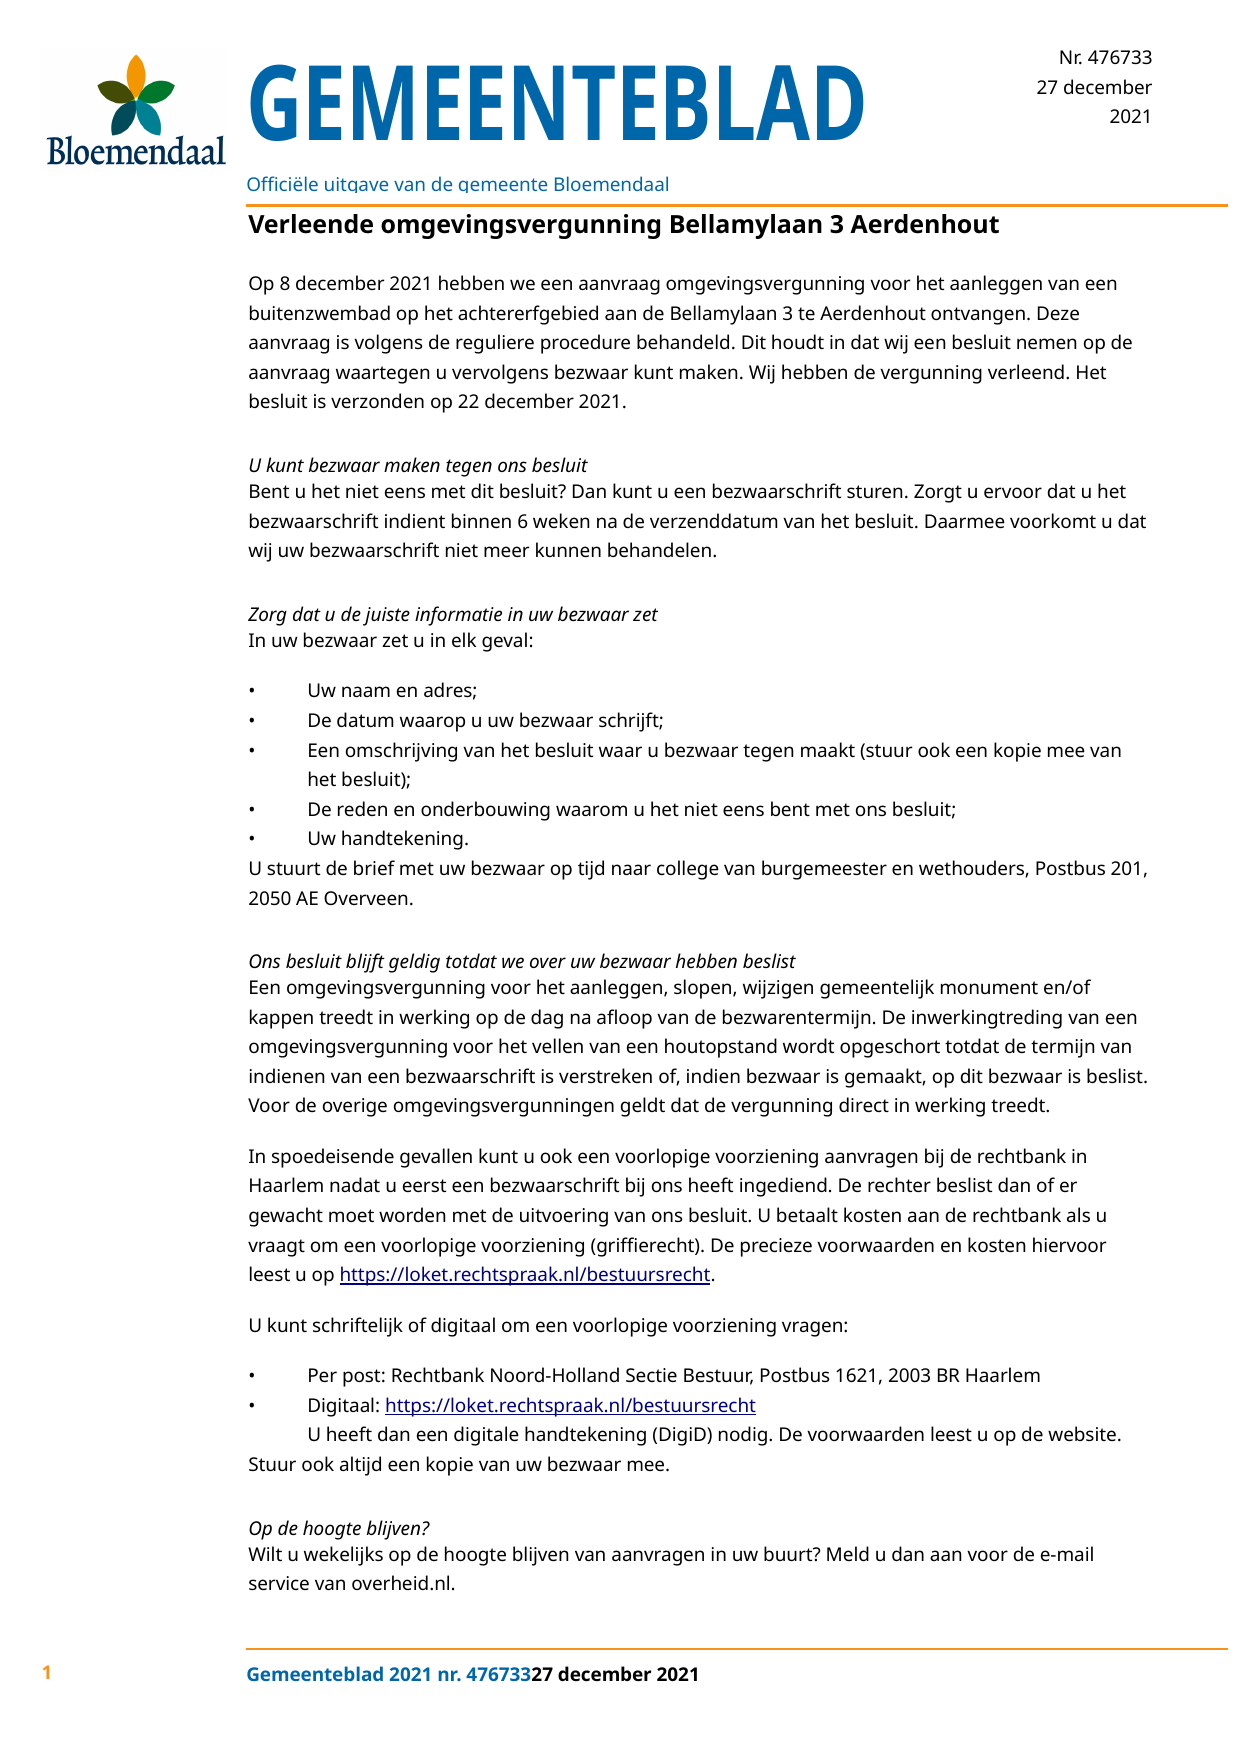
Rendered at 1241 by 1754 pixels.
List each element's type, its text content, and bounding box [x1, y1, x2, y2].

list Uw naam en adres; [248, 678, 1152, 703]
list Uw handtekening. [248, 826, 1152, 851]
text U kunt schriftelijk of digitaal om een voorlopige voorziening vragen: [248, 1312, 1152, 1338]
list De reden en onderbouwing waarom u het niet eens bent met ons besluit; [248, 796, 1152, 822]
list U heeft dan een digitale handtekening (DigiD) nodig. De voorwaarden leest u op de website. [248, 1421, 1152, 1447]
text Een omgevingsvergunning voor het aanleggen, slopen, wijzigen gemeentelijk monument en/of kappen treedt in werking op de dag na afloop van de bezwarentermijn. De inwerkingtreding van een omgevingsvergunning voor het vellen van een houtopstand wordt opgeschort totdat de termijn van indienen van een bezwaarschrift is verstreken of, indien bezwaar is gemaakt, op dit bezwaar is beslist. Voor de overige omgevingsvergunningen geldt dat de vergunning direct in werking treedt. [248, 974, 1152, 1118]
text Zorg dat u de juiste informatie in uw bezwaar zet [248, 601, 1152, 627]
picture [41, 47, 231, 172]
text In spoedeisende gevallen kunt u ook een voorlopige voorziening aanvragen bij de rechtbank in Haarlem nadat u eerst een bezwaarschrift bij ons heeft ingediend. De rechter beslist dan of er gewacht moet worden met de uitvoering van ons besluit. U betaalt kosten aan de rechtbank als u vraagt om een voorlopige voorziening (griffierecht). De precieze voorwaarden en kosten hiervoor leest u op https://loket.rechtspraak.nl/bestuursrecht. [248, 1143, 1152, 1287]
list De datum waarop u uw bezwaar schrijft; [248, 707, 1152, 733]
text Op 8 december 2021 hebben we een aanvraag omgevingsvergunning voor het aanleggen van een buitenzwembad op het achtererfgebied aan de Bellamylaan 3 te Aerdenhout ontvangen. Deze aanvraag is volgens de reguliere procedure behandeld. Dit houdt in dat wij een besluit nemen op de aanvraag waartegen u vervolgens bezwaar kunt maken. Wij hebben de vergunning verleend. Het besluit is verzonden op 22 december 2021. [248, 270, 1152, 414]
text Bent u het niet eens met dit besluit? Dan kunt u een bezwaarschrift sturen. Zorgt u ervoor dat u het bezwaarschrift indient binnen 6 weken na de verzenddatum van het besluit. Daarmee voorkomt u dat wij uw bezwaarschrift niet meer kunnen behandelen. [248, 478, 1152, 563]
list Per post: Rechtbank Noord-Holland Sectie Bestuur, Postbus 1621, 2003 BR Haarlem [248, 1362, 1152, 1388]
text U kunt bezwaar maken tegen ons besluit [248, 453, 1152, 478]
text Ons besluit blijft geldig totdat we over uw bezwaar hebben beslist [248, 949, 1152, 974]
text Wilt u wekelijks op de hoogte blijven van aanvragen in uw buurt? Meld u dan aan voor de e-mail service van overheid.nl. [248, 1541, 1152, 1596]
list Een omschrijving van het besluit waar u bezwaar tegen maakt (stuur ook een kopie mee van het besluit); [248, 737, 1152, 792]
text Op de hoogte blijven? [248, 1515, 1152, 1541]
list Digitaal: https://loket.rechtspraak.nl/bestuursrecht [248, 1392, 1152, 1418]
text Stuur ook altijd een kopie van uw bezwaar mee. [248, 1451, 1152, 1477]
text U stuurt de brief met uw bezwaar op tijd naar college van burgemeester en wethouders, Postbus 201, 2050 AE Overveen. [248, 855, 1152, 910]
text Verleende omgevingsvergunning Bellamylaan 3 Aerdenhout [248, 207, 1152, 241]
text In uw bezwaar zet u in elk geval: [248, 627, 1152, 653]
